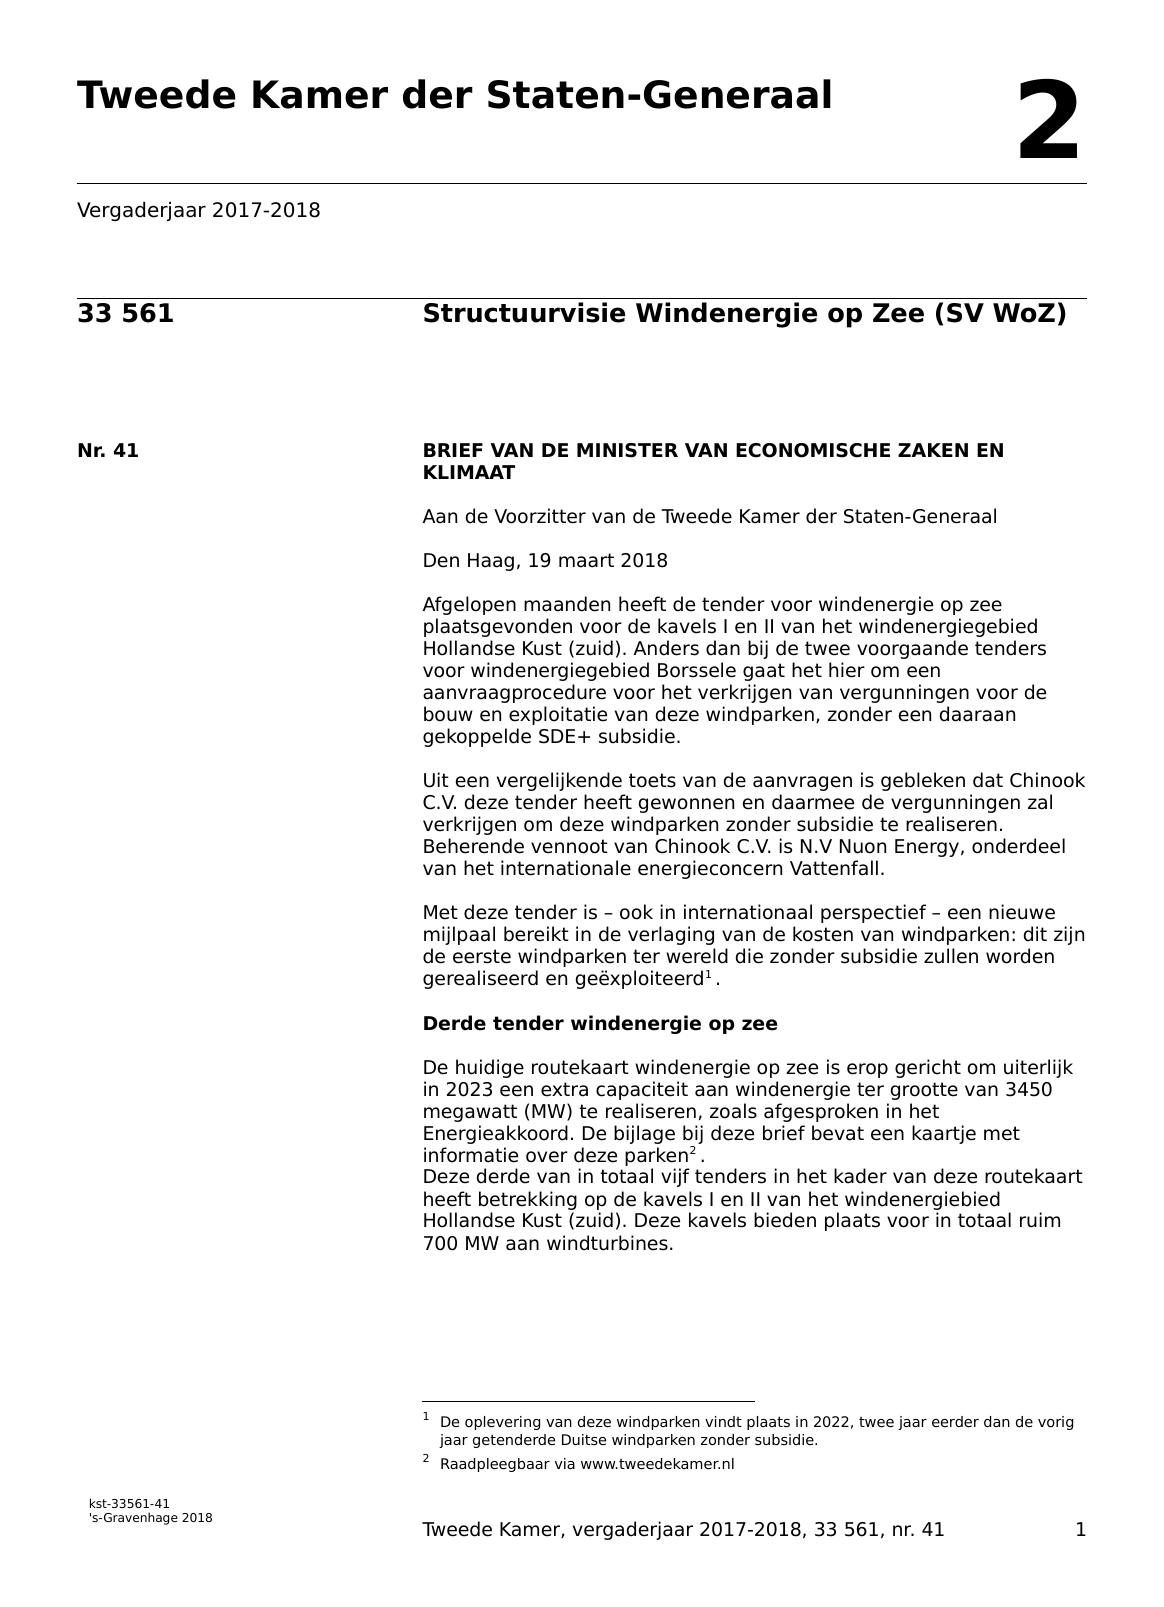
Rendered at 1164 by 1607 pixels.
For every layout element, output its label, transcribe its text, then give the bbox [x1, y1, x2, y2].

subtitle Derde tender windenergie op zee [422, 1012, 1087, 1034]
text Aan de Voorzitter van de Tweede Kamer der Staten-Generaal [422, 506, 1087, 528]
text Deze derde van in totaal vijf tenders in het kader van deze routekaart heeft betrekking op de kavels I en II van het windenergiebied Hollandse Kust (zuid). Deze kavels bieden plaats voor in totaal ruim 700 MW aan windturbines. [422, 1166, 1087, 1254]
text Met deze tender is – ook in internationaal perspectief – een nieuwe mijlpaal bereikt in de verlaging van de kosten van windparken: dit zijn de eerste windparken ter wereld die zonder subsidie zullen worden gerealiseerd en geëxploiteerd. [422, 902, 1087, 990]
table_cell Vergaderjaar 2017-2018 [77, 184, 1087, 298]
text Uit een vergelijkende toets van de aanvragen is gebleken dat Chinook C.V. deze tender heeft gewonnen en daarmee de vergunningen zal verkrijgen om deze windparken zonder subsidie te realiseren. Beherende vennoot van Chinook C.V. is N.V Nuon Energy, onderdeel van het internationale energieconcern Vattenfall. [422, 770, 1087, 880]
text Afgelopen maanden heeft de tender voor windenergie op zee plaatsgevonden voor de kavels I en II van het windenergiegebied Hollandse Kust (zuid). Anders dan bij de twee voorgaande tenders voor windenergiegebied Borssele gaat het hier om een aanvraagprocedure voor het verkrijgen van vergunningen voor de bouw en exploitatie van deze windparken, zonder een daaraan gekoppelde SDE+ subsidie. [422, 594, 1087, 748]
table_header 2 [886, 59, 1087, 183]
subtitle 33 561 Structuurvisie Windenergie op Zee (SV WoZ) [77, 299, 1087, 329]
text 's-Gravenhage 2018 [88, 1511, 323, 1525]
table_header Tweede Kamer der Staten-Generaal [77, 59, 886, 183]
text kst-33561-41 [88, 1497, 323, 1511]
text Den Haag, 19 maart 2018 [422, 550, 1087, 572]
text Raadpleegbaar via www.tweedekamer.nl [422, 1452, 1087, 1474]
subtitle Nr. 41 BRIEF VAN DE MINISTER VAN ECONOMISCHE ZAKEN EN KLIMAAT [77, 440, 1087, 484]
text De huidige routekaart windenergie op zee is erop gericht om uiterlijk in 2023 een extra capaciteit aan windenergie ter grootte van 3450 megawatt (MW) te realiseren, zoals afgesproken in het Energieakkoord. De bijlage bij deze brief bevat een kaartje met informatie over deze parken. [422, 1057, 1087, 1166]
text De oplevering van deze windparken vindt plaats in 2022, twee jaar eerder dan de vorig jaar getenderde Duitse windparken zonder subsidie. [422, 1410, 1087, 1449]
